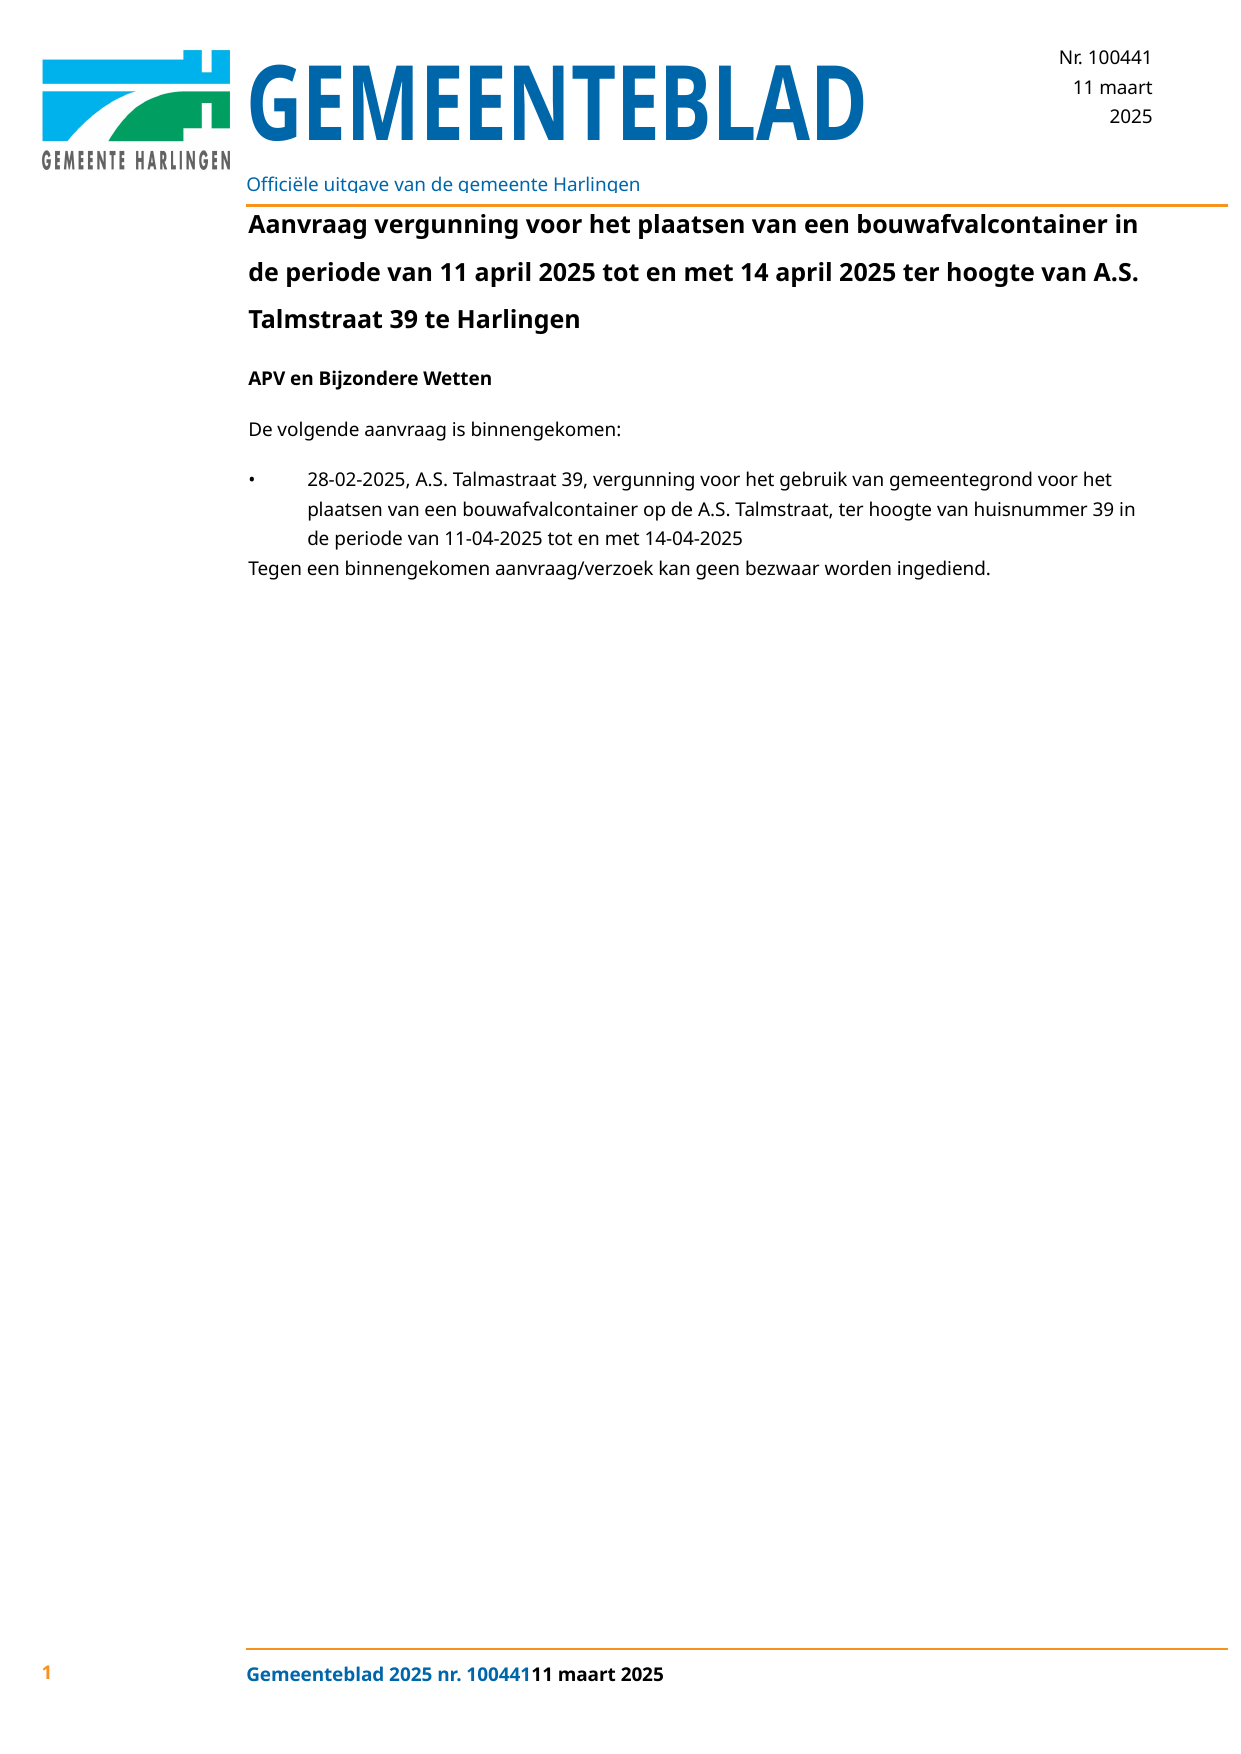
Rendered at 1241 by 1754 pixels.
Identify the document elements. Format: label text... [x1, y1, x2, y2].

text Tegen een binnengekomen aanvraag/verzoek kan geen bezwaar worden ingediend. [248, 555, 1152, 581]
picture [41, 47, 231, 172]
text De volgende aanvraag is binnengekomen: [248, 416, 1152, 442]
text Aanvraag vergunning voor het plaatsen van een bouwafvalcontainer in de periode van 11 april 2025 tot en met 14 april 2025 ter hoogte van A.S. Talmstraat 39 te Harlingen [248, 207, 1152, 336]
text APV en Bijzondere Wetten [248, 366, 1152, 391]
list 28-02-2025, A.S. Talmastraat 39, vergunning voor het gebruik van gemeentegrond voor het plaatsen van een bouwafvalcontainer op de A.S. Talmstraat, ter hoogte van huisnummer 39 in de periode van 11-04-2025 tot en met 14-04-2025 [248, 466, 1152, 551]
